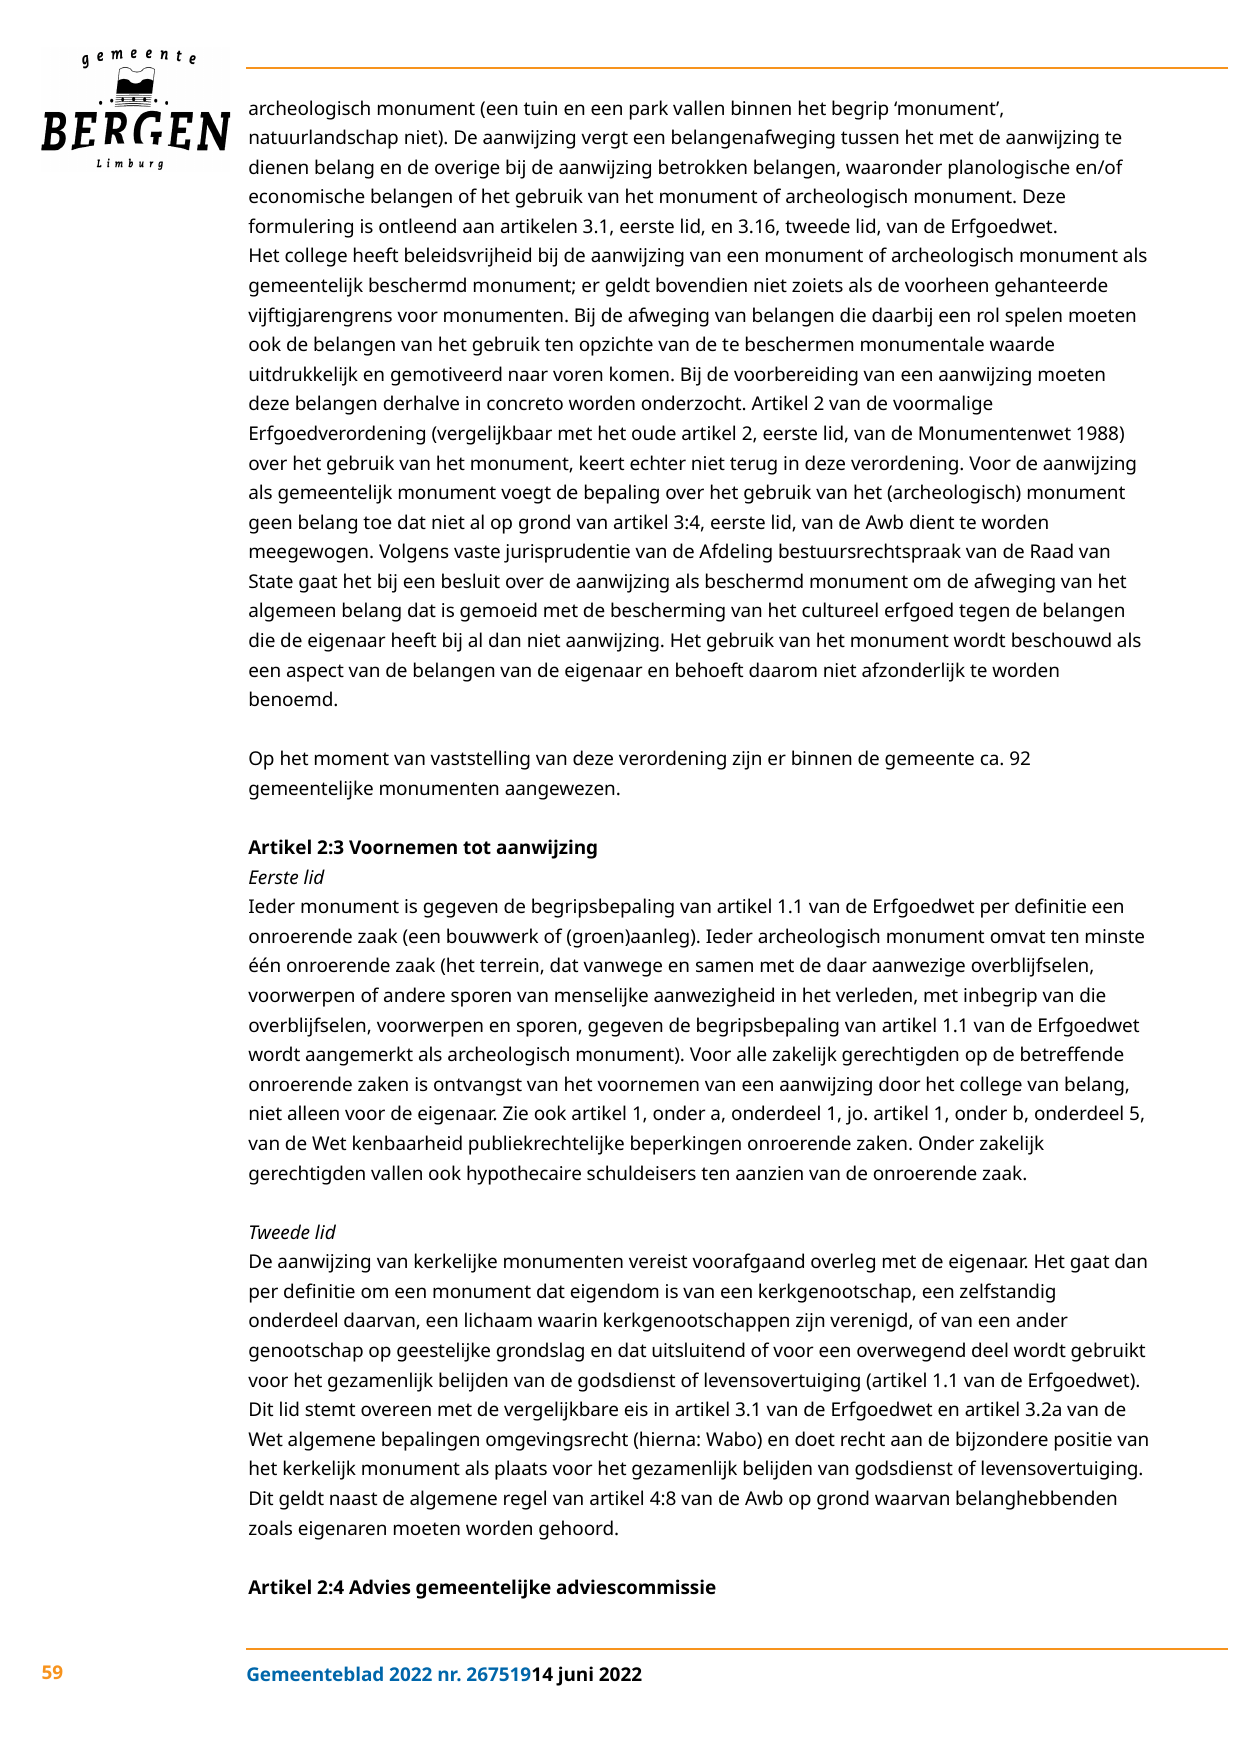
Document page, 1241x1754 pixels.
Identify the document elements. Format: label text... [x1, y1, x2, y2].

text Artikel 2:4 Advies gemeentelijke adviescommissie [248, 1574, 1152, 1600]
text archeologisch monument (een tuin en een park vallen binnen het begrip ‘monument’, natuurlandschap niet). De aanwijzing vergt een belangenafweging tussen het met de aanwijzing te dienen belang en de overige bij de aanwijzing betrokken belangen, waaronder planologische en/of economische belangen of het gebruik van het monument of archeologisch monument. Deze formulering is ontleend aan artikelen 3.1, eerste lid, en 3.16, tweede lid, van de Erfgoedwet. [248, 95, 1152, 239]
text Artikel 2:3 Voornemen tot aanwijzing [248, 834, 1152, 860]
text Op het moment van vaststelling van deze verordening zijn er binnen de gemeente ca. 92 gemeentelijke monumenten aangewezen. [248, 746, 1152, 801]
text Het college heeft beleidsvrijheid bij de aanwijzing van een monument of archeologisch monument als gemeentelijk beschermd monument; er geldt bovendien niet zoiets als de voorheen gehanteerde vijftigjarengrens voor monumenten. Bij de afweging van belangen die daarbij een rol spelen moeten ook de belangen van het gebruik ten opzichte van de te beschermen monumentale waarde uitdrukkelijk en gemotiveerd naar voren komen. Bij de voorbereiding van een aanwijzing moeten deze belangen derhalve in concreto worden onderzocht. Artikel 2 van de voormalige Erfgoedverordening (vergelijkbaar met het oude artikel 2, eerste lid, van de Monumentenwet 1988) over het gebruik van het monument, keert echter niet terug in deze verordening. Voor de aanwijzing als gemeentelijk monument voegt de bepaling over het gebruik van het (archeologisch) monument geen belang toe dat niet al op grond van artikel 3:4, eerste lid, van de Awb dient te worden meegewogen. Volgens vaste jurisprudentie van de Afdeling bestuursrechtspraak van de Raad van State gaat het bij een besluit over de aanwijzing als beschermd monument om de afweging van het algemeen belang dat is gemoeid met de bescherming van het cultureel erfgoed tegen de belangen die de eigenaar heeft bij al dan niet aanwijzing. Het gebruik van het monument wordt beschouwd als een aspect van de belangen van de eigenaar en behoeft daarom niet afzonderlijk te worden benoemd. [248, 243, 1152, 712]
text Ieder monument is gegeven de begripsbepaling van artikel 1.1 van de Erfgoedwet per definitie een onroerende zaak (een bouwwerk of (groen)aanleg). Ieder archeologisch monument omvat ten minste één onroerende zaak (het terrein, dat vanwege en samen met de daar aanwezige overblijfselen, voorwerpen of andere sporen van menselijke aanwezigheid in het verleden, met inbegrip van die overblijfselen, voorwerpen en sporen, gegeven de begripsbepaling van artikel 1.1 van de Erfgoedwet wordt aangemerkt als archeologisch monument). Voor alle zakelijk gerechtigden op de betreffende onroerende zaken is ontvangst van het voornemen van een aanwijzing door het college van belang, niet alleen voor de eigenaar. Zie ook artikel 1, onder a, onderdeel 1, jo. artikel 1, onder b, onderdeel 5, van de Wet kenbaarheid publiekrechtelijke beperkingen onroerende zaken. Onder zakelijk gerechtigden vallen ook hypothecaire schuldeisers ten aanzien van de onroerende zaak. [248, 893, 1152, 1186]
text Tweede lid [248, 1219, 1152, 1245]
text De aanwijzing van kerkelijke monumenten vereist voorafgaand overleg met de eigenaar. Het gaat dan per definitie om een monument dat eigendom is van een kerkgenootschap, een zelfstandig onderdeel daarvan, een lichaam waarin kerkgenootschappen zijn verenigd, of van een ander genootschap op geestelijke grondslag en dat uitsluitend of voor een overwegend deel wordt gebruikt voor het gezamenlijk belijden van de godsdienst of levensovertuiging (artikel 1.1 van de Erfgoedwet). Dit lid stemt overeen met de vergelijkbare eis in artikel 3.1 van de Erfgoedwet en artikel 3.2a van de Wet algemene bepalingen omgevingsrecht (hierna: Wabo) en doet recht aan de bijzondere positie van het kerkelijk monument als plaats voor het gezamenlijk belijden van godsdienst of levensovertuiging. Dit geldt naast de algemene regel van artikel 4:8 van de Awb op grond waarvan belanghebbenden zoals eigenaren moeten worden gehoord. [248, 1248, 1152, 1541]
picture [41, 47, 231, 172]
text Eerste lid [248, 864, 1152, 890]
